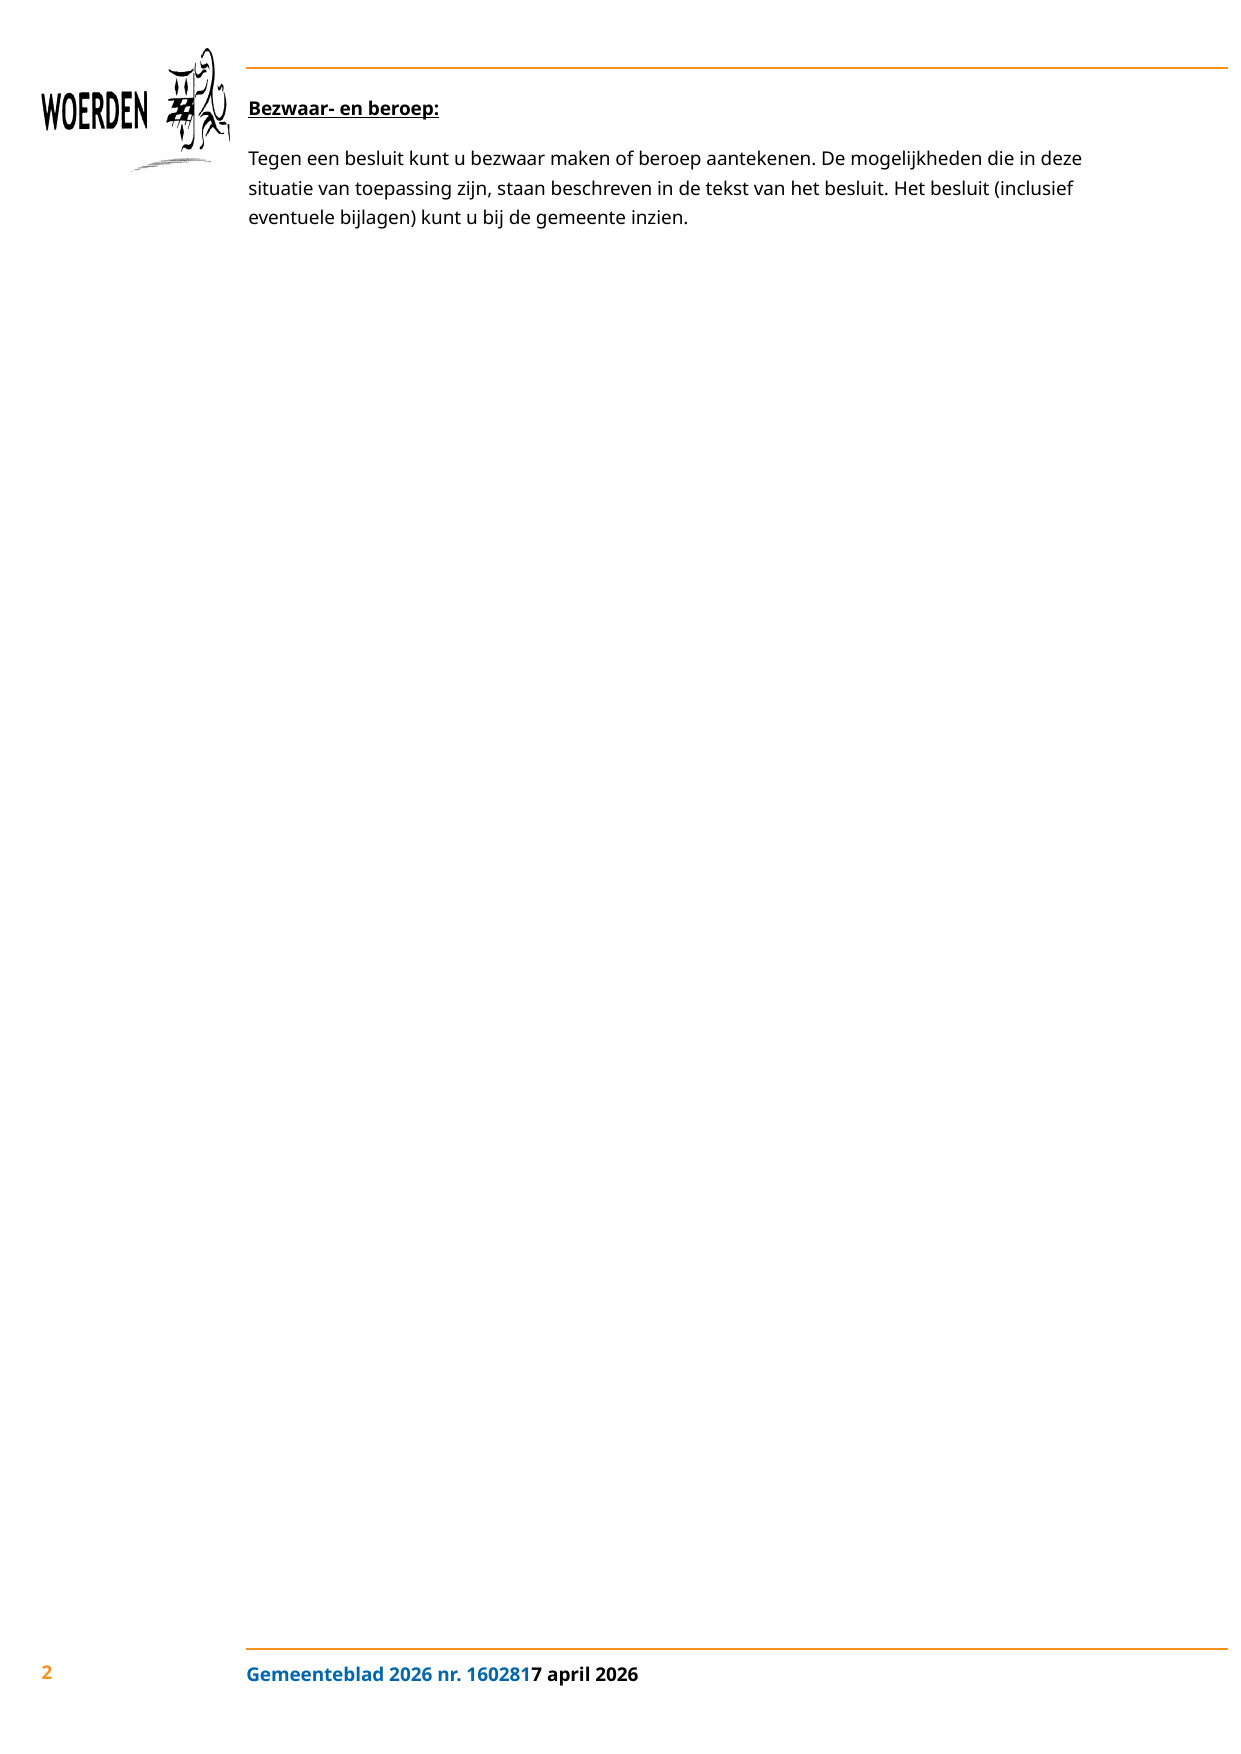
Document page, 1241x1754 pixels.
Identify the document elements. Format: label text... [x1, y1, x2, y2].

picture [41, 47, 231, 172]
text Tegen een besluit kunt u bezwaar maken of beroep aantekenen. De mogelijkheden die in deze situatie van toepassing zijn, staan beschreven in de tekst van het besluit. Het besluit (inclusief eventuele bijlagen) kunt u bij de gemeente inzien. [248, 145, 1152, 230]
text Bezwaar- en beroep: [248, 95, 1152, 121]
